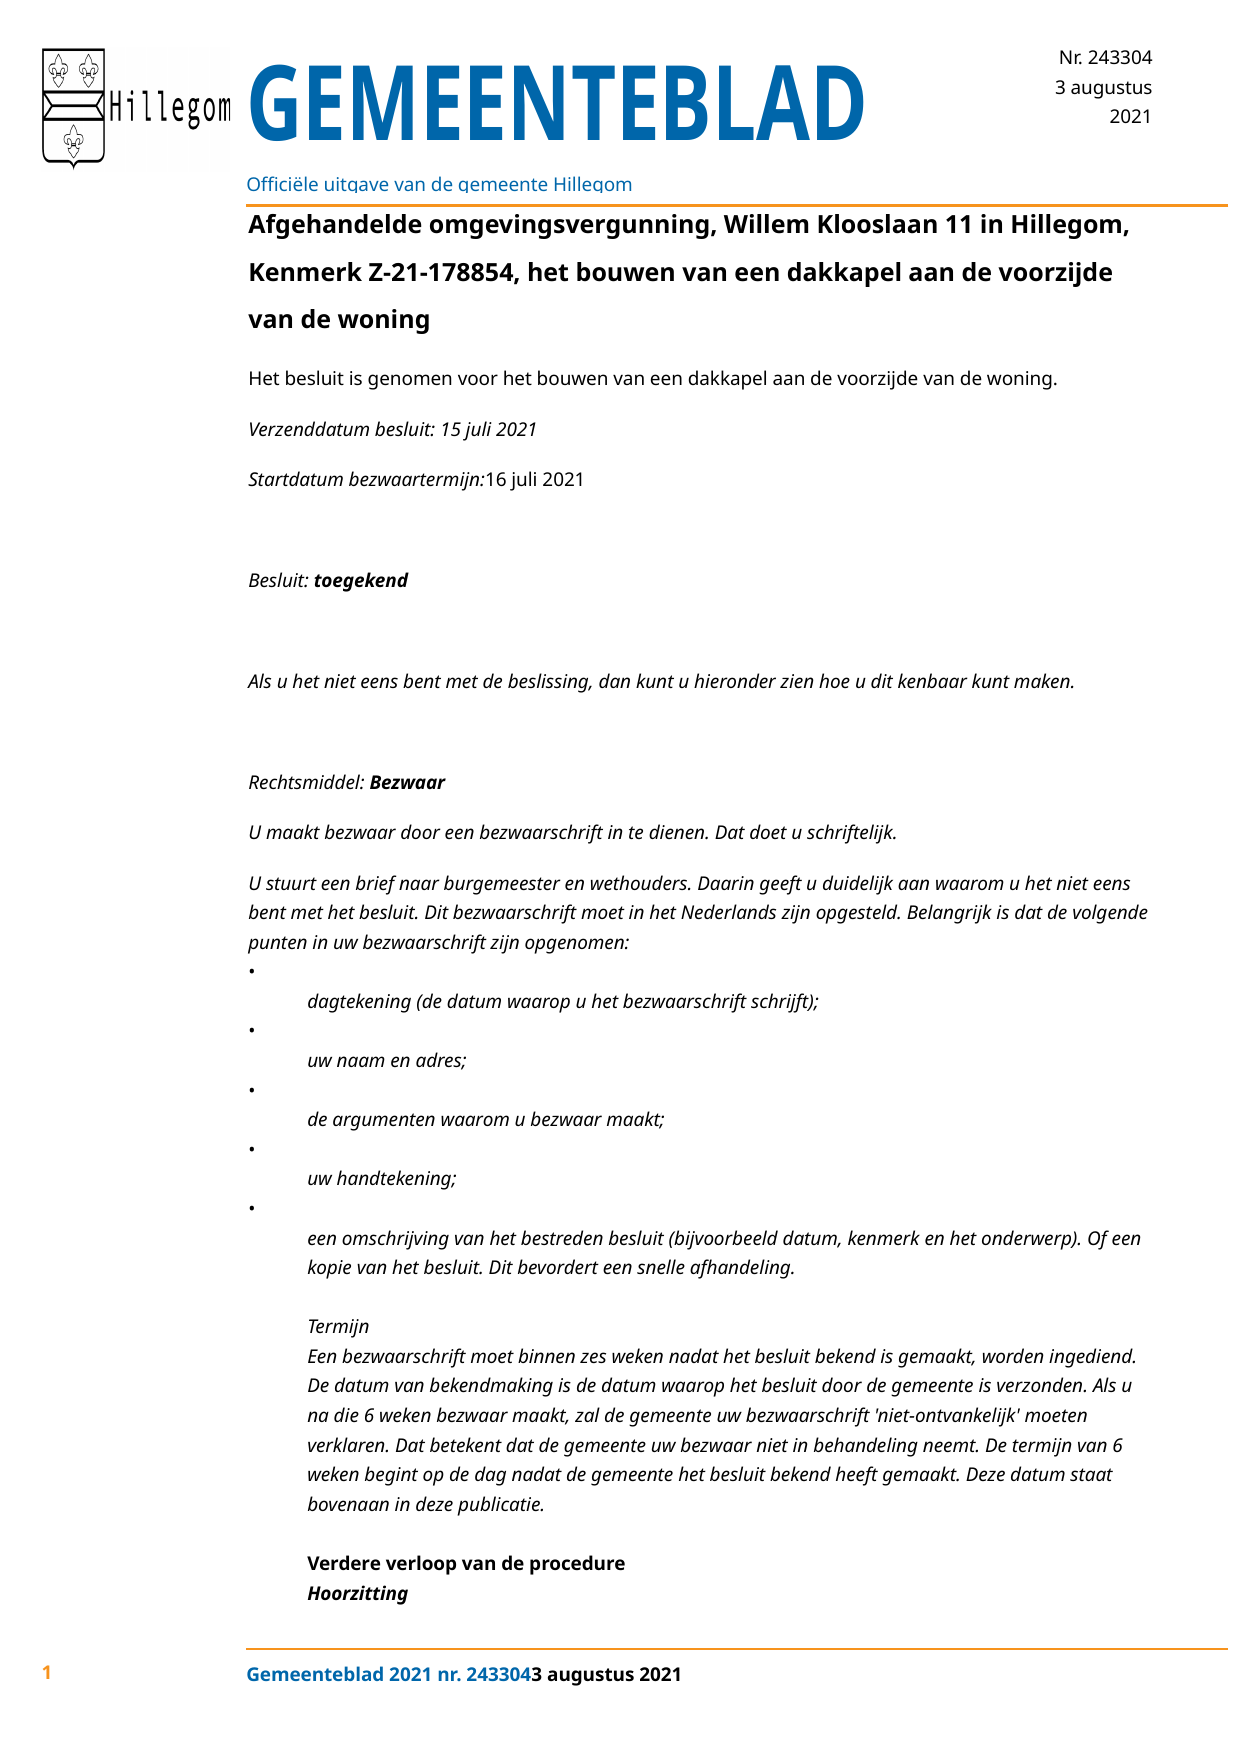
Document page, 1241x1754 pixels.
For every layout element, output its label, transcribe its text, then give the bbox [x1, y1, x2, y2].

text Afgehandelde omgevingsvergunning, Willem Klooslaan 11 in Hillegom, Kenmerk Z-21-178854, het bouwen van een dakkapel aan de voorzijde van de woning [248, 207, 1152, 336]
text Startdatum bezwaartermijn:16 juli 2021 [248, 466, 1152, 492]
text Als u het niet eens bent met de beslissing, dan kunt u hieronder zien hoe u dit kenbaar kunt maken. [248, 668, 1152, 694]
text Besluit: toegekend [248, 567, 1152, 593]
text Verzenddatum besluit: 15 juli 2021 [248, 416, 1152, 442]
list Hoorzitting [248, 1580, 1152, 1605]
list Een bezwaarschrift moet binnen zes weken nadat het besluit bekend is gemaakt, worden ingediend. De datum van bekendmaking is de datum waarop het besluit door de gemeente is verzonden. Als u na die 6 weken bezwaar maakt, zal de gemeente uw bezwaarschrift 'niet-ontvankelijk' moeten verklaren. Dat betekent dat de gemeente uw bezwaar niet in behandeling neemt. De termijn van 6 weken begint op de dag nadat de gemeente het besluit bekend heeft gemaakt. Deze datum staat bovenaan in deze publicatie. [248, 1343, 1152, 1517]
picture [41, 47, 231, 172]
text Rechtsmiddel: Bezwaar [248, 769, 1152, 794]
list uw handtekening; [248, 1166, 1152, 1191]
list Verdere verloop van de procedure [248, 1550, 1152, 1576]
text U maakt bezwaar door een bezwaarschrift in te dienen. Dat doet u schriftelijk. [248, 819, 1152, 845]
list dagtekening (de datum waarop u het bezwaarschrift schrijft); [248, 988, 1152, 1014]
list uw naam en adres; [248, 1047, 1152, 1073]
text Het besluit is genomen voor het bouwen van een dakkapel aan de voorzijde van de woning. [248, 366, 1152, 391]
list Termijn [248, 1313, 1152, 1339]
list een omschrijving van het bestreden besluit (bijvoorbeeld datum, kenmerk en het onderwerp). Of een kopie van het besluit. Dit bevordert een snelle afhandeling. [248, 1225, 1152, 1280]
list de argumenten waarom u bezwaar maakt; [248, 1106, 1152, 1132]
text U stuurt een brief naar burgemeester en wethouders. Daarin geeft u duidelijk aan waarom u het niet eens bent met het besluit. Dit bezwaarschrift moet in het Nederlands zijn opgesteld. Belangrijk is dat de volgende punten in uw bezwaarschrift zijn opgenomen: [248, 870, 1152, 954]
